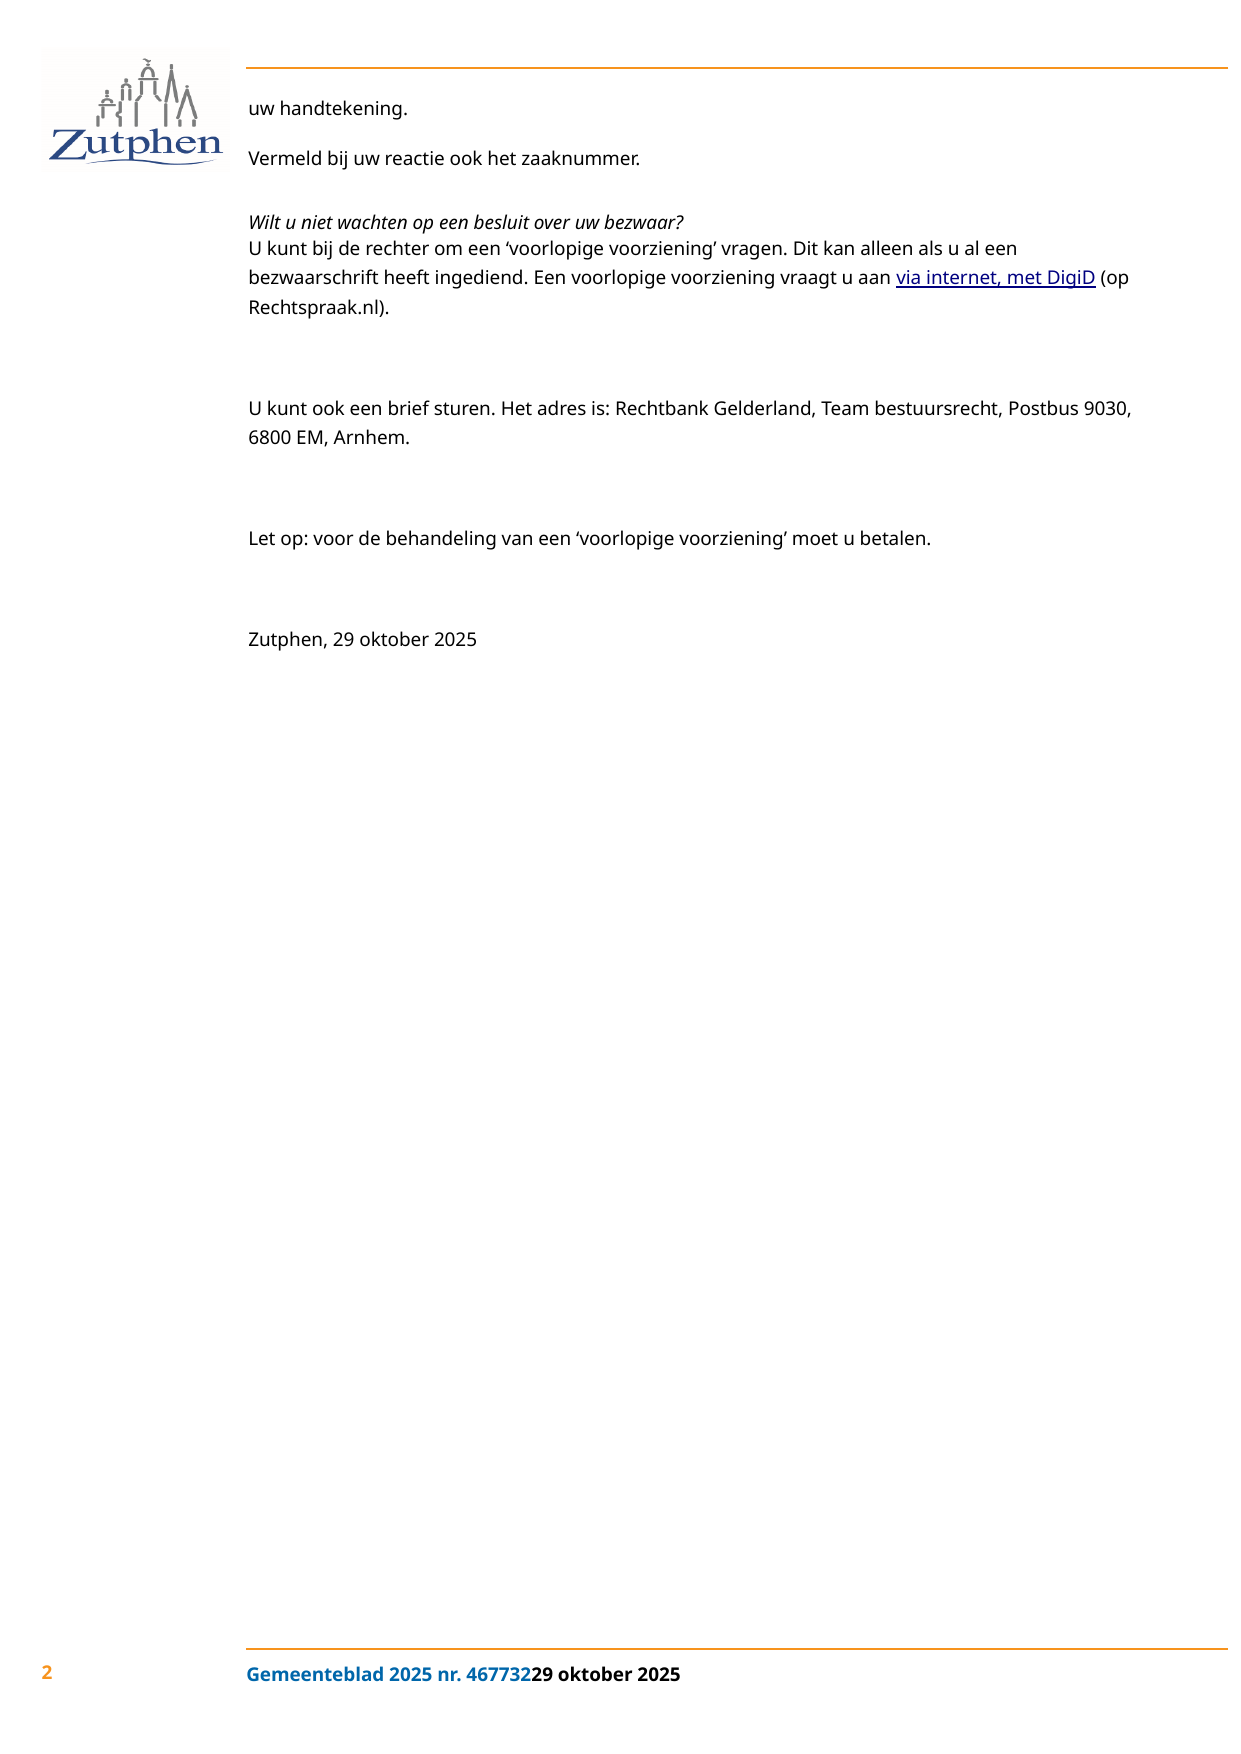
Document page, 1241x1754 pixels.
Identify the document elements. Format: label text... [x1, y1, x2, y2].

picture [41, 47, 231, 172]
text Let op: voor de behandeling van een ‘voorlopige voorziening’ moet u betalen. [248, 525, 1152, 551]
text Wilt u niet wachten op een besluit over uw bezwaar? [248, 209, 1152, 235]
text Zutphen, 29 oktober 2025 [248, 626, 1152, 652]
text Vermeld bij uw reactie ook het zaaknummer. [248, 145, 1152, 171]
text uw handtekening. [248, 95, 1152, 121]
text U kunt ook een brief sturen. Het adres is: Rechtbank Gelderland, Team bestuursrecht, Postbus 9030, 6800 EM, Arnhem. [248, 395, 1152, 450]
text U kunt bij de rechter om een ‘voorlopige voorziening’ vragen. Dit kan alleen als u al een bezwaarschrift heeft ingediend. Een voorlopige voorziening vraagt u aan via internet, met DigiD (op Rechtspraak.nl). [248, 235, 1152, 320]
